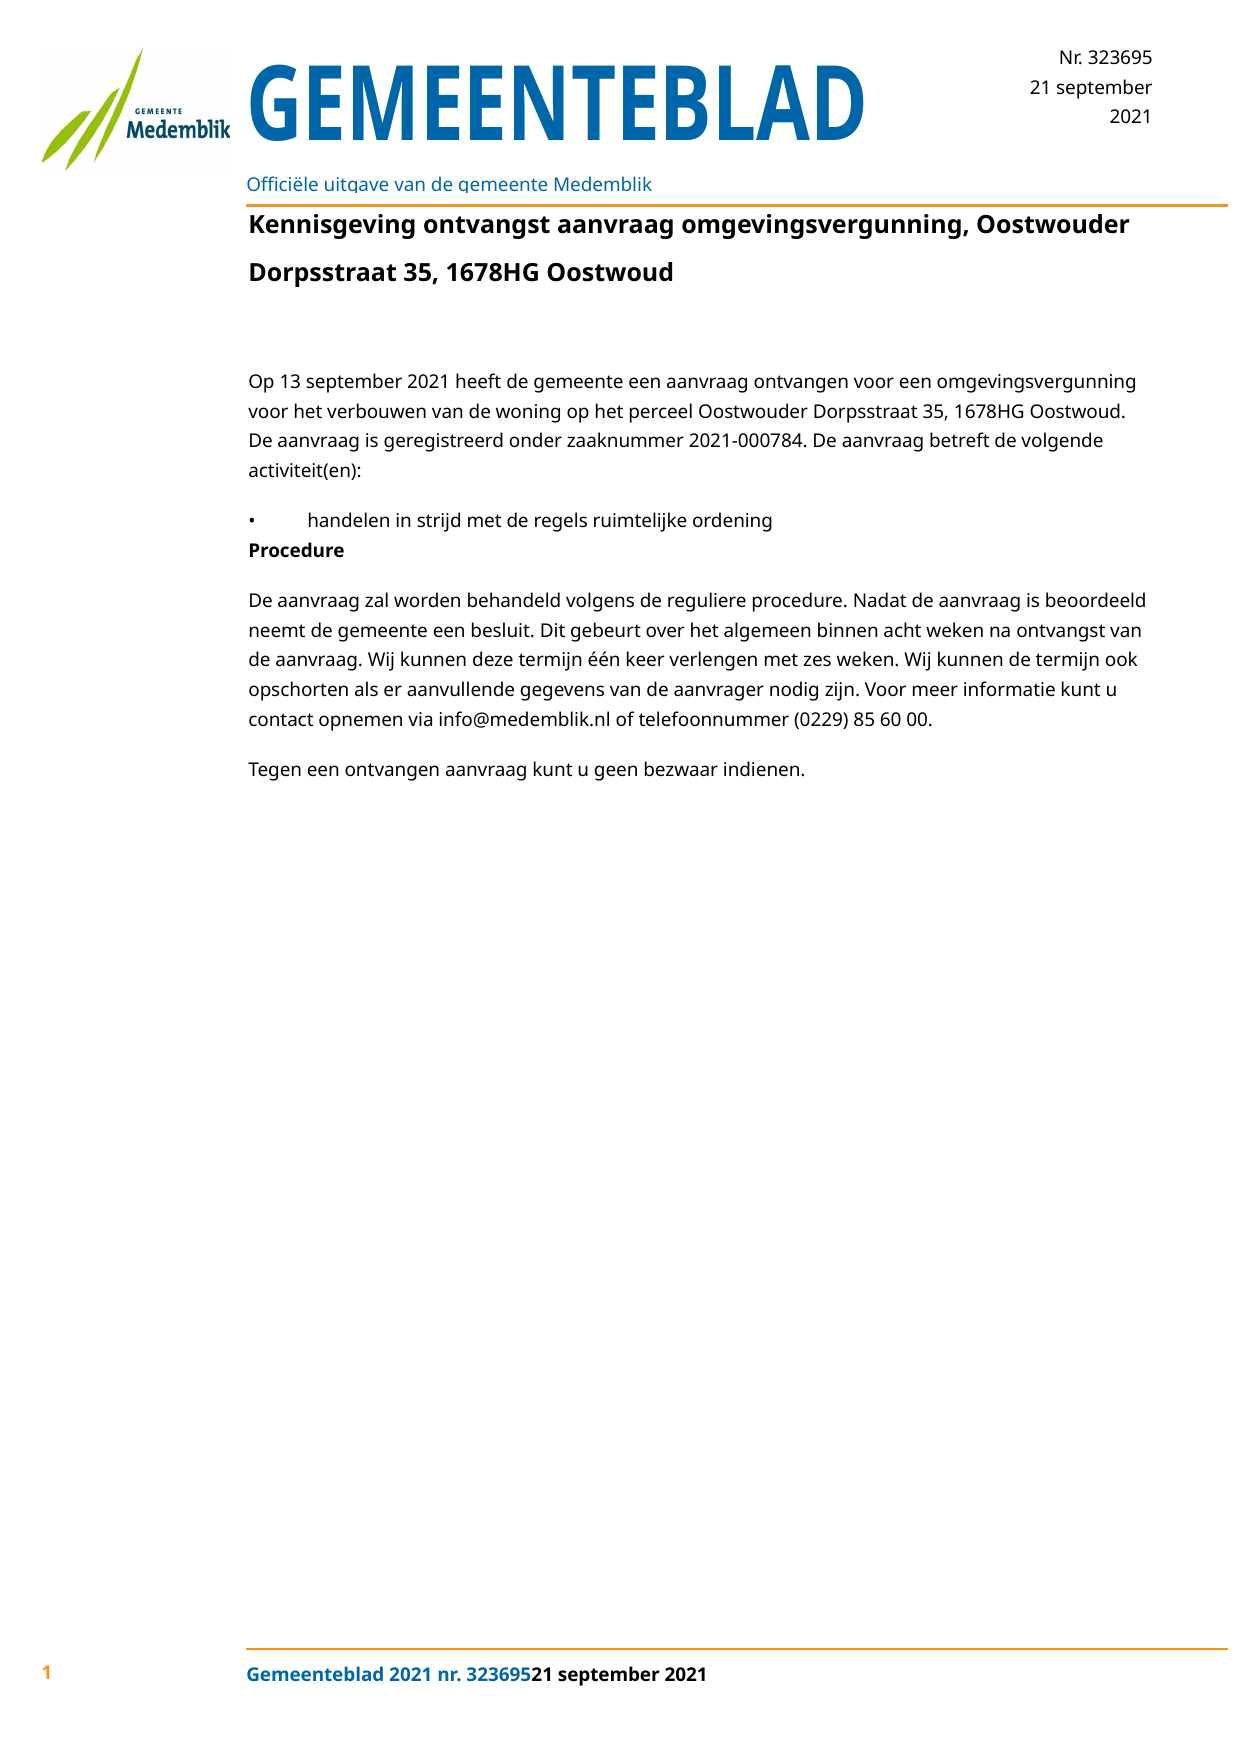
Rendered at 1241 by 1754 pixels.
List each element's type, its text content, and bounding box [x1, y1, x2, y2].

list handelen in strijd met de regels ruimtelijke ordening [248, 507, 1152, 533]
text Procedure [248, 537, 1152, 563]
text Op 13 september 2021 heeft de gemeente een aanvraag ontvangen voor een omgevingsvergunning voor het verbouwen van de woning op het perceel Oostwouder Dorpsstraat 35, 1678HG Oostwoud. De aanvraag is geregistreerd onder zaaknummer 2021-000784. De aanvraag betreft de volgende activiteit(en): [248, 368, 1152, 483]
picture [41, 47, 231, 172]
text Tegen een ontvangen aanvraag kunt u geen bezwaar indienen. [248, 756, 1152, 782]
text De aanvraag zal worden behandeld volgens de reguliere procedure. Nadat de aanvraag is beoordeeld neemt de gemeente een besluit. Dit gebeurt over het algemeen binnen acht weken na ontvangst van de aanvraag. Wij kunnen deze termijn één keer verlengen met zes weken. Wij kunnen de termijn ook opschorten als er aanvullende gegevens van de aanvrager nodig zijn. Voor meer informatie kunt u contact opnemen via info@medemblik.nl of telefoonnummer (0229) 85 60 00. [248, 587, 1152, 732]
text Kennisgeving ontvangst aanvraag omgevingsvergunning, Oostwouder Dorpsstraat 35, 1678HG Oostwoud [248, 207, 1152, 288]
